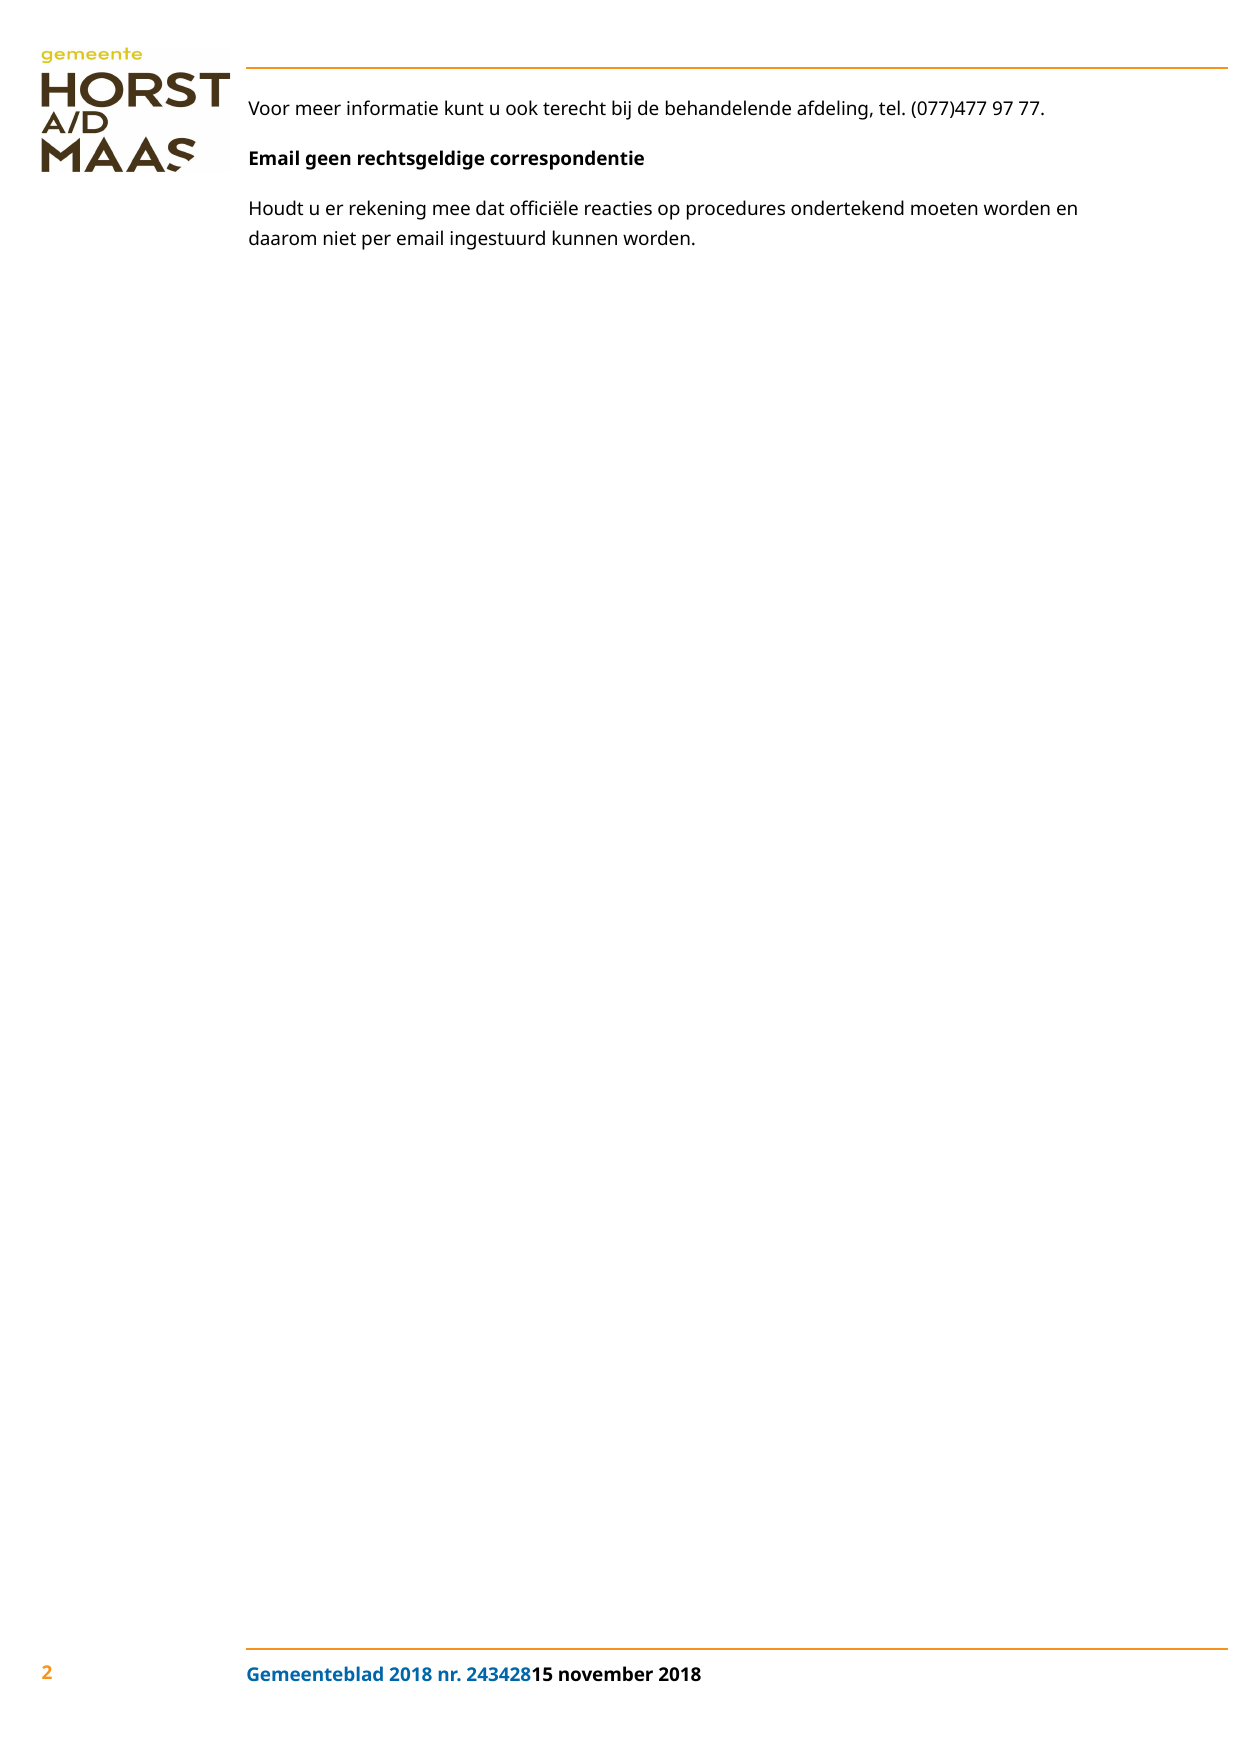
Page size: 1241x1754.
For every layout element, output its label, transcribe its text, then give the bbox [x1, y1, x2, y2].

text Voor meer informatie kunt u ook terecht bij de behandelende afdeling, tel. (077)477 97 77. [248, 95, 1152, 121]
text Houdt u er rekening mee dat officiële reacties op procedures ondertekend moeten worden en daarom niet per email ingestuurd kunnen worden. [248, 196, 1152, 251]
text Email geen rechtsgeldige correspondentie [248, 145, 1152, 171]
picture [41, 47, 231, 172]
